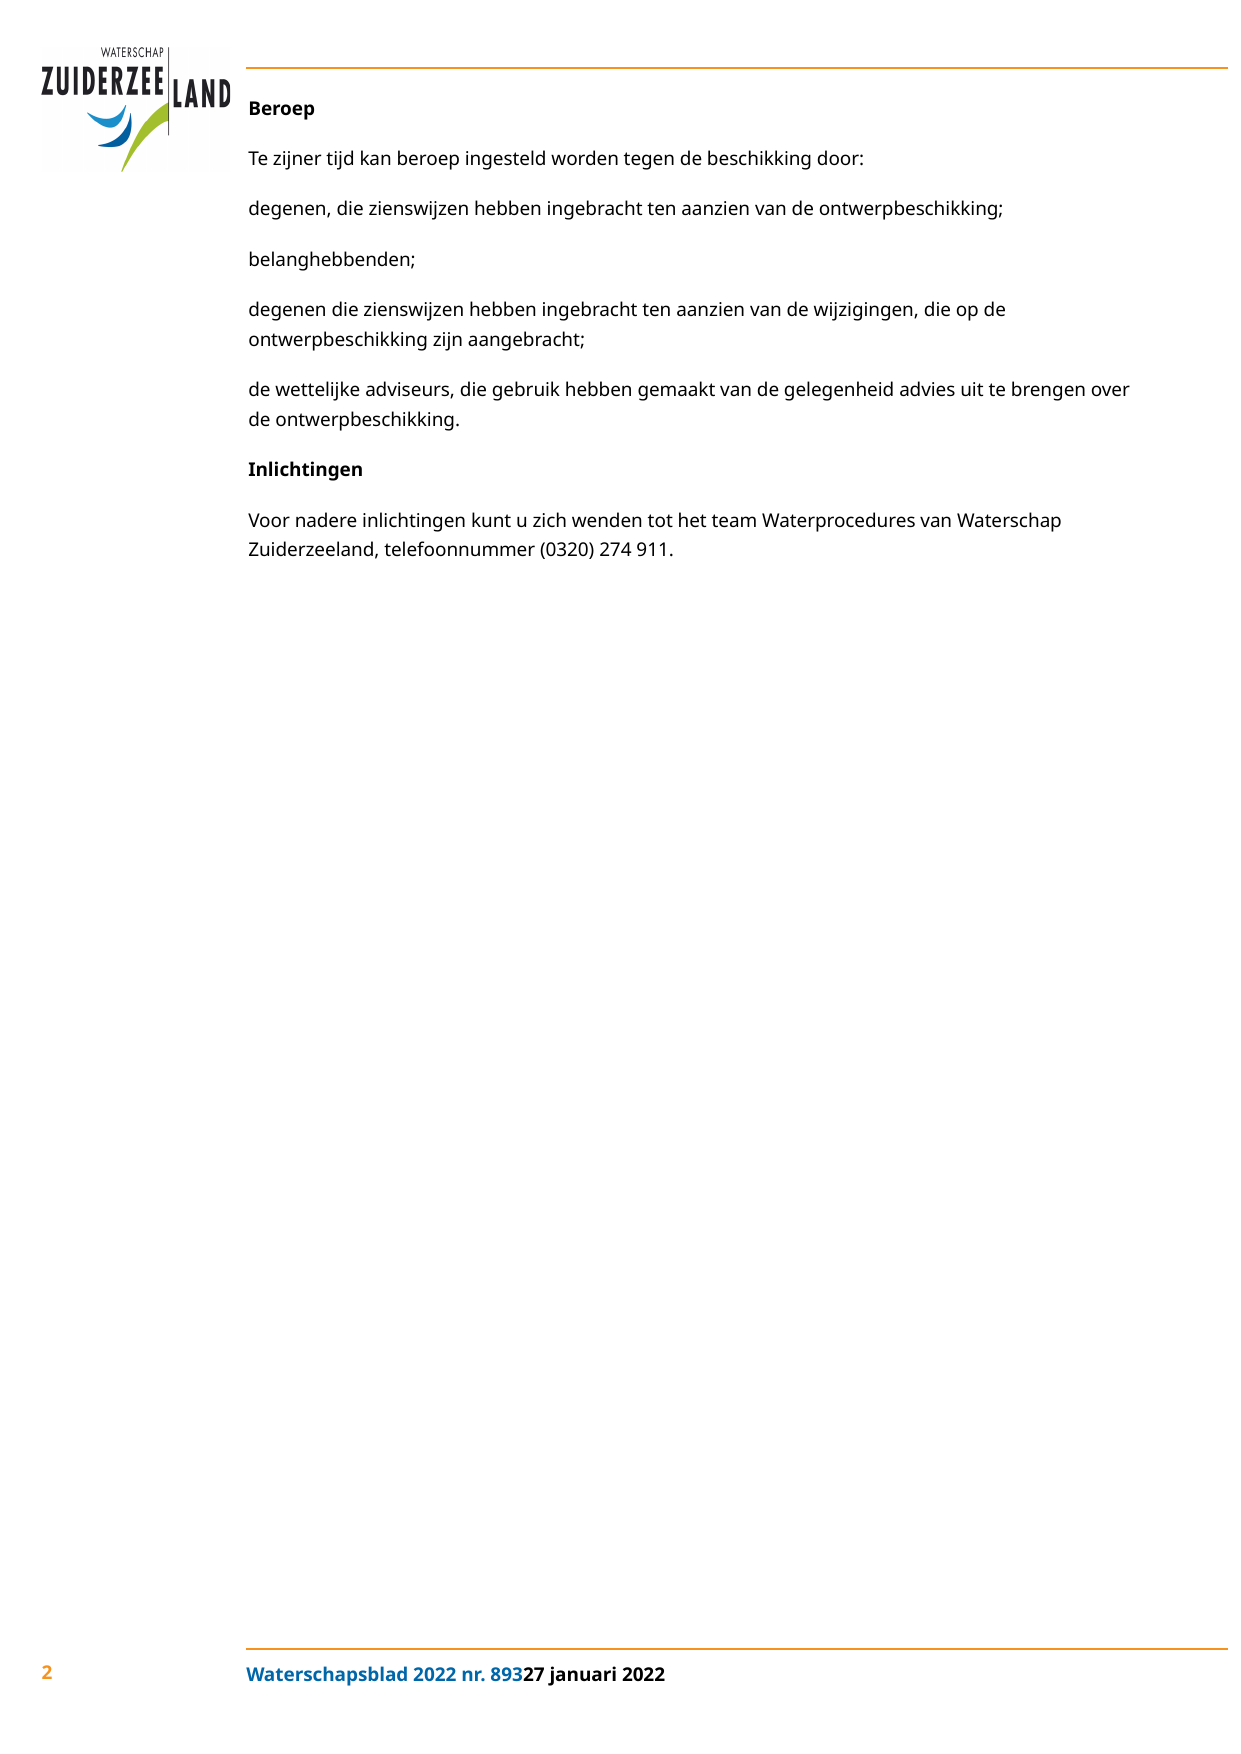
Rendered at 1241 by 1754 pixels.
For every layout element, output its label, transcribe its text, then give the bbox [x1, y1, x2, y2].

text de wettelijke adviseurs, die gebruik hebben gemaakt van de gelegenheid advies uit te brengen over de ontwerpbeschikking. [248, 376, 1152, 432]
text Voor nadere inlichtingen kunt u zich wenden tot het team Waterprocedures van Waterschap Zuiderzeeland, telefoonnummer (0320) 274 911. [248, 507, 1152, 562]
text degenen, die zienswijzen hebben ingebracht ten aanzien van de ontwerpbeschikking; [248, 196, 1152, 221]
text Beroep [248, 95, 1152, 121]
text belanghebbenden; [248, 246, 1152, 272]
picture [41, 47, 231, 172]
text Te zijner tijd kan beroep ingesteld worden tegen de beschikking door: [248, 145, 1152, 171]
text Inlichtingen [248, 456, 1152, 482]
text degenen die zienswijzen hebben ingebracht ten aanzien van de wijzigingen, die op de ontwerpbeschikking zijn aangebracht; [248, 296, 1152, 352]
